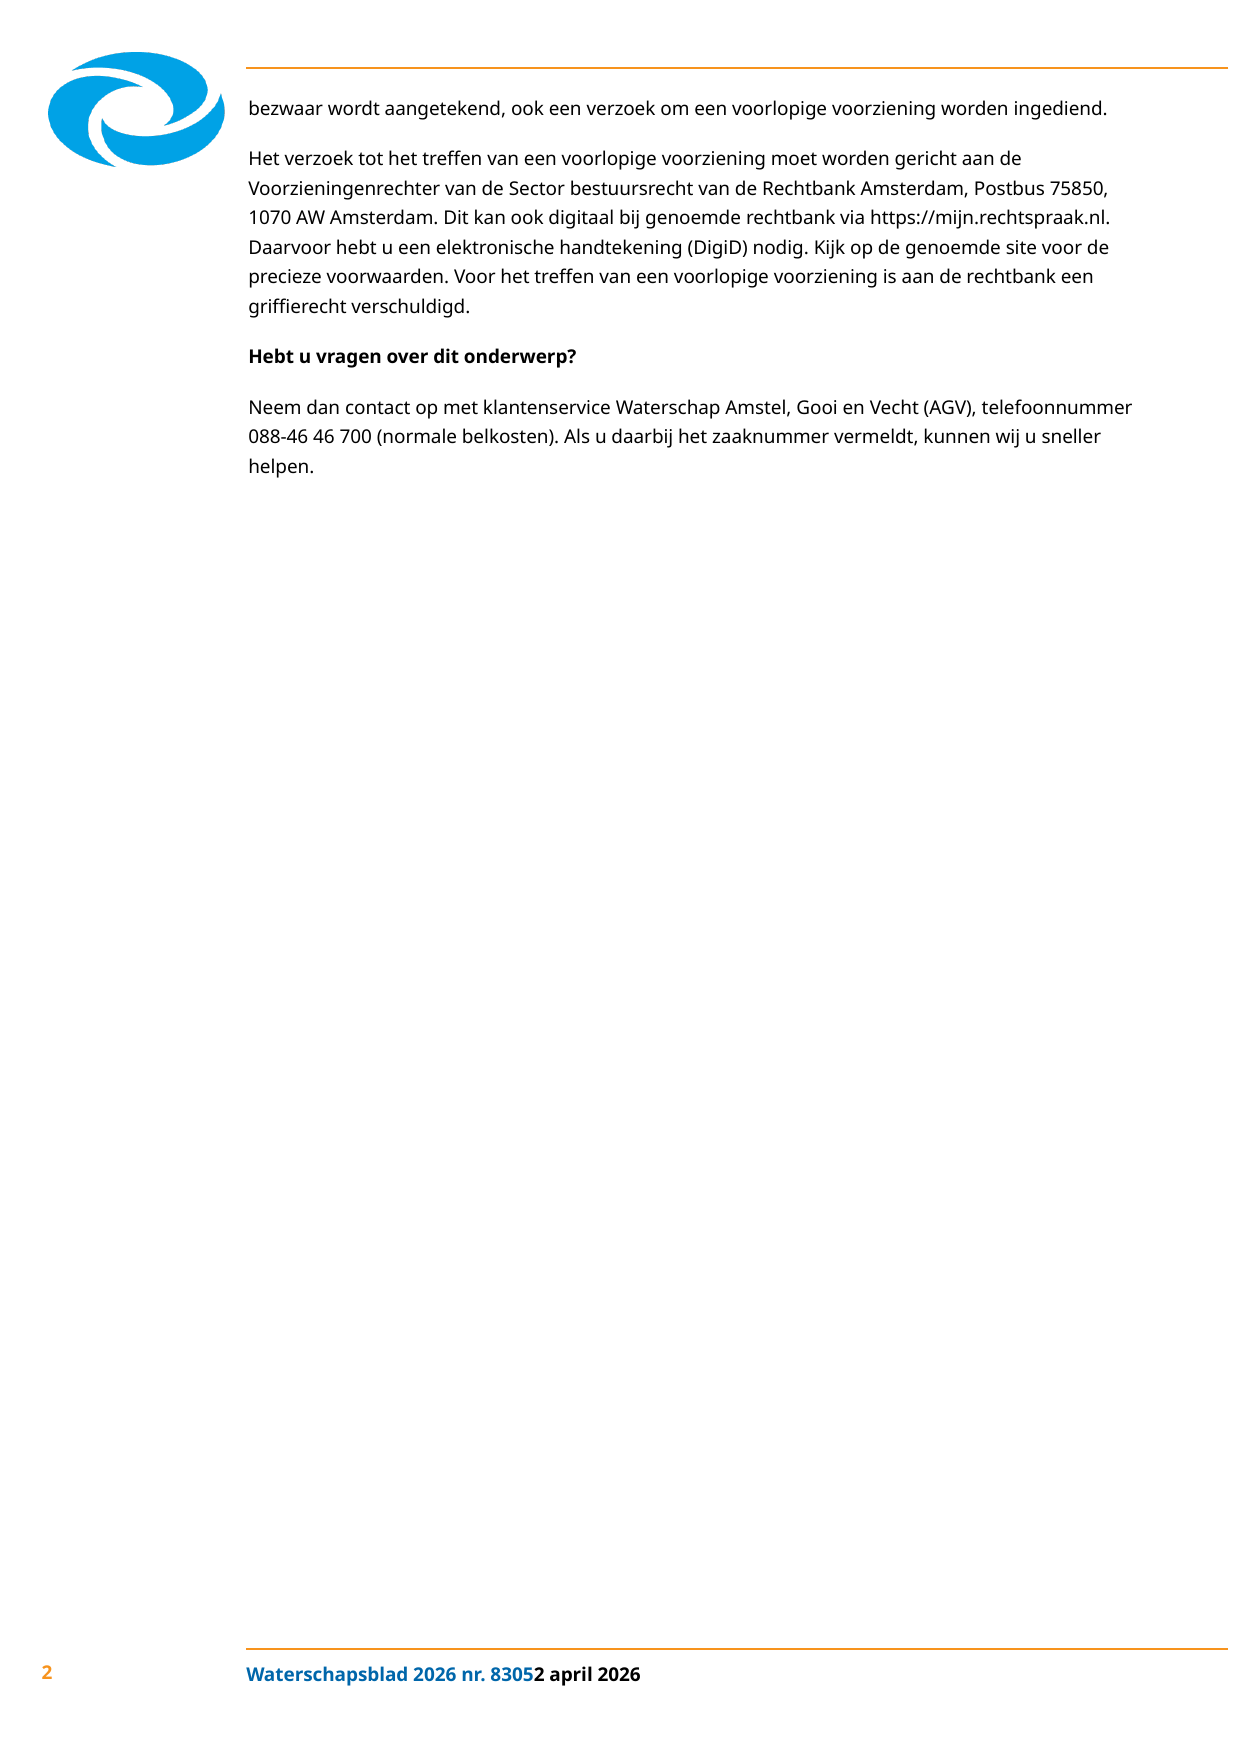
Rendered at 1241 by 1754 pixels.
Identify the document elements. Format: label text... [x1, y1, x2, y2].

text bezwaar wordt aangetekend, ook een verzoek om een voorlopige voorziening worden ingediend. [248, 95, 1152, 121]
picture [41, 47, 231, 172]
text Het verzoek tot het treffen van een voorlopige voorziening moet worden gericht aan de Voorzieningenrechter van de Sector bestuursrecht van de Rechtbank Amsterdam, Postbus 75850, 1070 AW Amsterdam. Dit kan ook digitaal bij genoemde rechtbank via https://mijn.rechtspraak.nl. Daarvoor hebt u een elektronische handtekening (DigiD) nodig. Kijk op de genoemde site voor de precieze voorwaarden. Voor het treffen van een voorlopige voorziening is aan de rechtbank een griffierecht verschuldigd. [248, 145, 1152, 319]
text Hebt u vragen over dit onderwerp? [248, 343, 1152, 369]
text Neem dan contact op met klantenservice Waterschap Amstel, Gooi en Vecht (AGV), telefoonnummer 088-46 46 700 (normale belkosten). Als u daarbij het zaaknummer vermeldt, kunnen wij u sneller helpen. [248, 394, 1152, 479]
